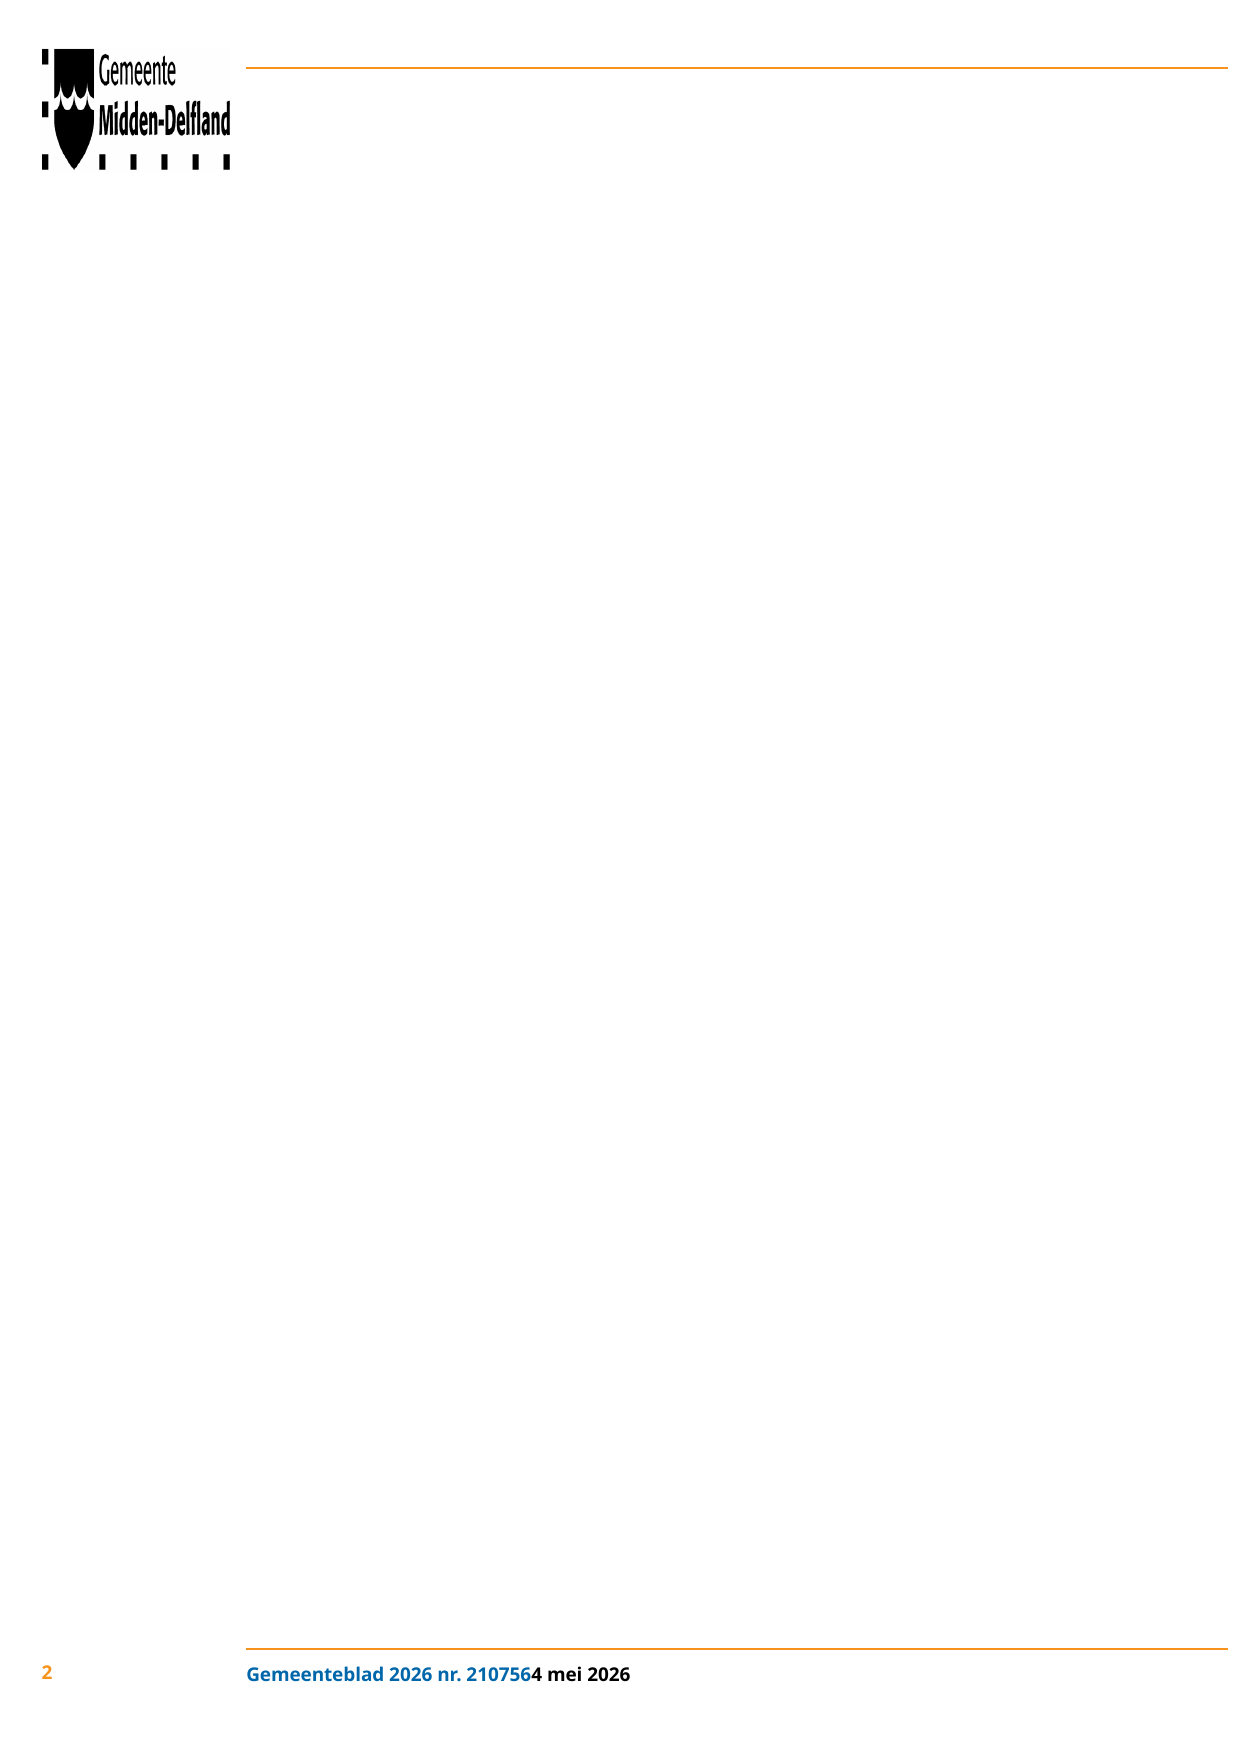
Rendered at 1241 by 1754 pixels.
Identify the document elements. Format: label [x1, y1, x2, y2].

picture [41, 47, 231, 172]
